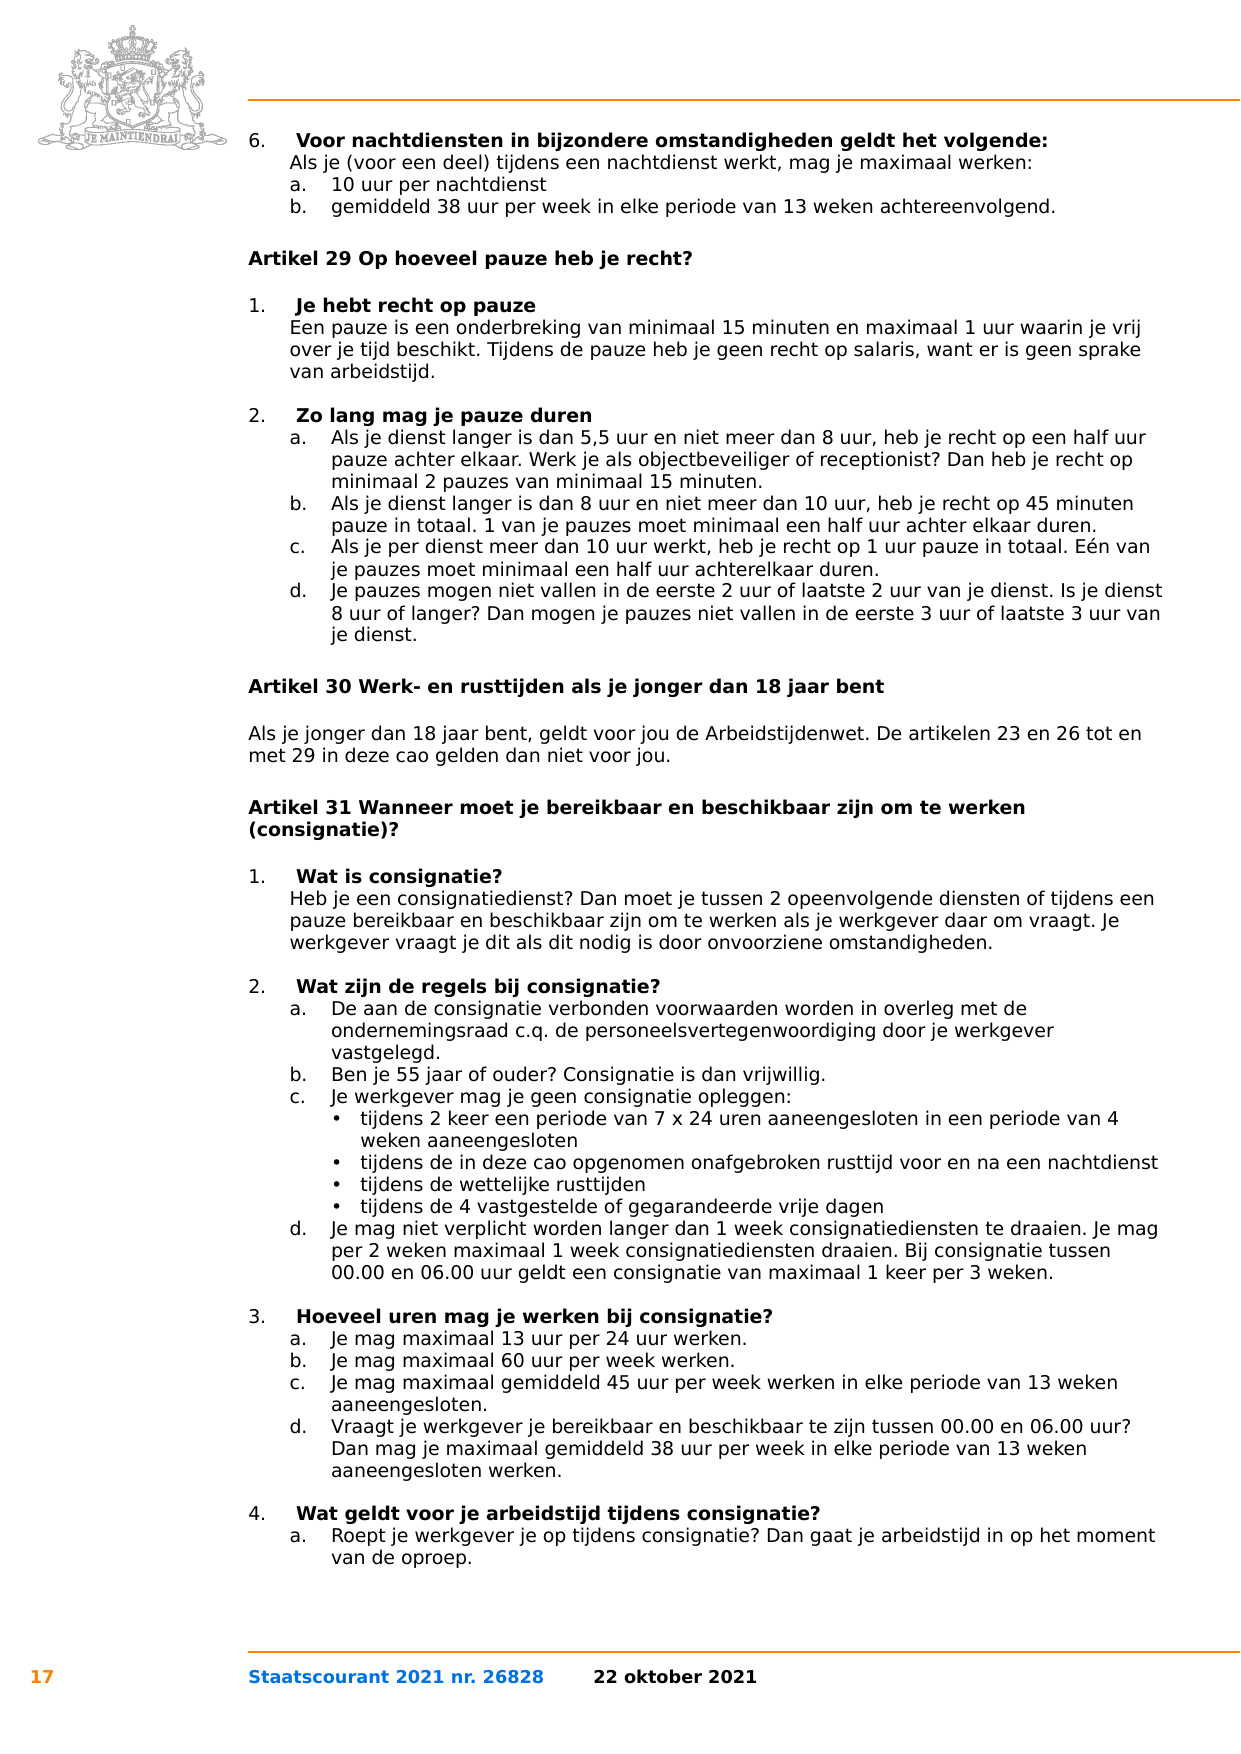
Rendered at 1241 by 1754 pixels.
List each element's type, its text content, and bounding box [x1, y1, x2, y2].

text 6. Voor nachtdiensten in bijzondere omstandigheden geldt het volgende: [248, 130, 1163, 152]
text Een pauze is een onderbreking van minimaal 15 minuten en maximaal 1 uur waarin je vrij over je tijd beschikt. Tijdens de pauze heb je geen recht op salaris, want er is geen sprake van arbeidstijd. [289, 317, 1163, 383]
text d. Je mag niet verplicht worden langer dan 1 week consignatiediensten te draaien. Je mag per 2 weken maximaal 1 week consignatiediensten draaien. Bij consignatie tussen 00.00 en 06.00 uur geldt een consignatie van maximaal 1 keer per 3 weken. [289, 1218, 1163, 1284]
text a. Als je dienst langer is dan 5,5 uur en niet meer dan 8 uur, heb je recht op een half uur pauze achter elkaar. Werk je als objectbeveiliger of receptionist? Dan heb je recht op minimaal 2 pauzes van minimaal 15 minuten. [289, 427, 1163, 492]
text • tijdens de in deze cao opgenomen onafgebroken rusttijd voor en na een nachtdienst [331, 1152, 1163, 1174]
text 2. Zo lang mag je pauze duren [248, 404, 1163, 427]
subtitle Artikel 30 Werk- en rusttijden als je jonger dan 18 jaar bent [248, 676, 1163, 698]
text a. 10 uur per nachtdienst [289, 174, 1163, 196]
subtitle Artikel 31 Wanneer moet je bereikbaar en beschikbaar zijn om te werken (consignatie)? [248, 797, 1163, 841]
subtitle Artikel 29 Op hoeveel pauze heb je recht? [248, 248, 1163, 270]
text c. Als je per dienst meer dan 10 uur werkt, heb je recht op 1 uur pauze in totaal. Eén van je pauzes moet minimaal een half uur achterelkaar duren. [289, 536, 1163, 580]
picture [38, 25, 227, 150]
text a. Je mag maximaal 13 uur per 24 uur werken. [289, 1328, 1163, 1349]
text a. Roept je werkgever je op tijdens consignatie? Dan gaat je arbeidstijd in op het moment van de oproep. [289, 1525, 1163, 1569]
text Heb je een consignatiedienst? Dan moet je tussen 2 opeenvolgende diensten of tijdens een pauze bereikbaar en beschikbaar zijn om te werken als je werkgever daar om vraagt. Je werkgever vraagt je dit als dit nodig is door onvoorziene omstandigheden. [289, 888, 1163, 954]
text • tijdens de wettelijke rusttijden [331, 1174, 1163, 1196]
text 4. Wat geldt voor je arbeidstijd tijdens consignatie? [248, 1503, 1163, 1525]
text 1. Je hebt recht op pauze [248, 295, 1163, 317]
text d. Je pauzes mogen niet vallen in de eerste 2 uur of laatste 2 uur van je dienst. Is je dienst 8 uur of langer? Dan mogen je pauzes niet vallen in de eerste 3 uur of laatste 3 uur van je dienst. [289, 580, 1163, 646]
text b. Als je dienst langer is dan 8 uur en niet meer dan 10 uur, heb je recht op 45 minuten pauze in totaal. 1 van je pauzes moet minimaal een half uur achter elkaar duren. [289, 492, 1163, 536]
text c. Je werkgever mag je geen consignatie opleggen: [289, 1086, 1163, 1108]
text • tijdens de 4 vastgestelde of gegarandeerde vrije dagen [331, 1196, 1163, 1218]
text 1. Wat is consignatie? [248, 866, 1163, 888]
text 3. Hoeveel uren mag je werken bij consignatie? [248, 1306, 1163, 1328]
text 2. Wat zijn de regels bij consignatie? [248, 976, 1163, 998]
text b. Ben je 55 jaar of ouder? Consignatie is dan vrijwillig. [289, 1064, 1163, 1086]
text Als je jonger dan 18 jaar bent, geldt voor jou de Arbeidstijdenwet. De artikelen 23 en 26 tot en met 29 in deze cao gelden dan niet voor jou. [248, 723, 1163, 767]
text c. Je mag maximaal gemiddeld 45 uur per week werken in elke periode van 13 weken aaneengesloten. [289, 1372, 1163, 1416]
text b. Je mag maximaal 60 uur per week werken. [289, 1349, 1163, 1372]
text a. De aan de consignatie verbonden voorwaarden worden in overleg met de ondernemingsraad c.q. de personeelsvertegenwoordiging door je werkgever vastgelegd. [289, 998, 1163, 1064]
text d. Vraagt je werkgever je bereikbaar en beschikbaar te zijn tussen 00.00 en 06.00 uur? Dan mag je maximaal gemiddeld 38 uur per week in elke periode van 13 weken aaneengesloten werken. [289, 1416, 1163, 1481]
text Als je (voor een deel) tijdens een nachtdienst werkt, mag je maximaal werken: [289, 152, 1163, 174]
text • tijdens 2 keer een periode van 7 x 24 uren aaneengesloten in een periode van 4 weken aaneengesloten [331, 1108, 1163, 1152]
text b. gemiddeld 38 uur per week in elke periode van 13 weken achtereenvolgend. [289, 196, 1163, 218]
